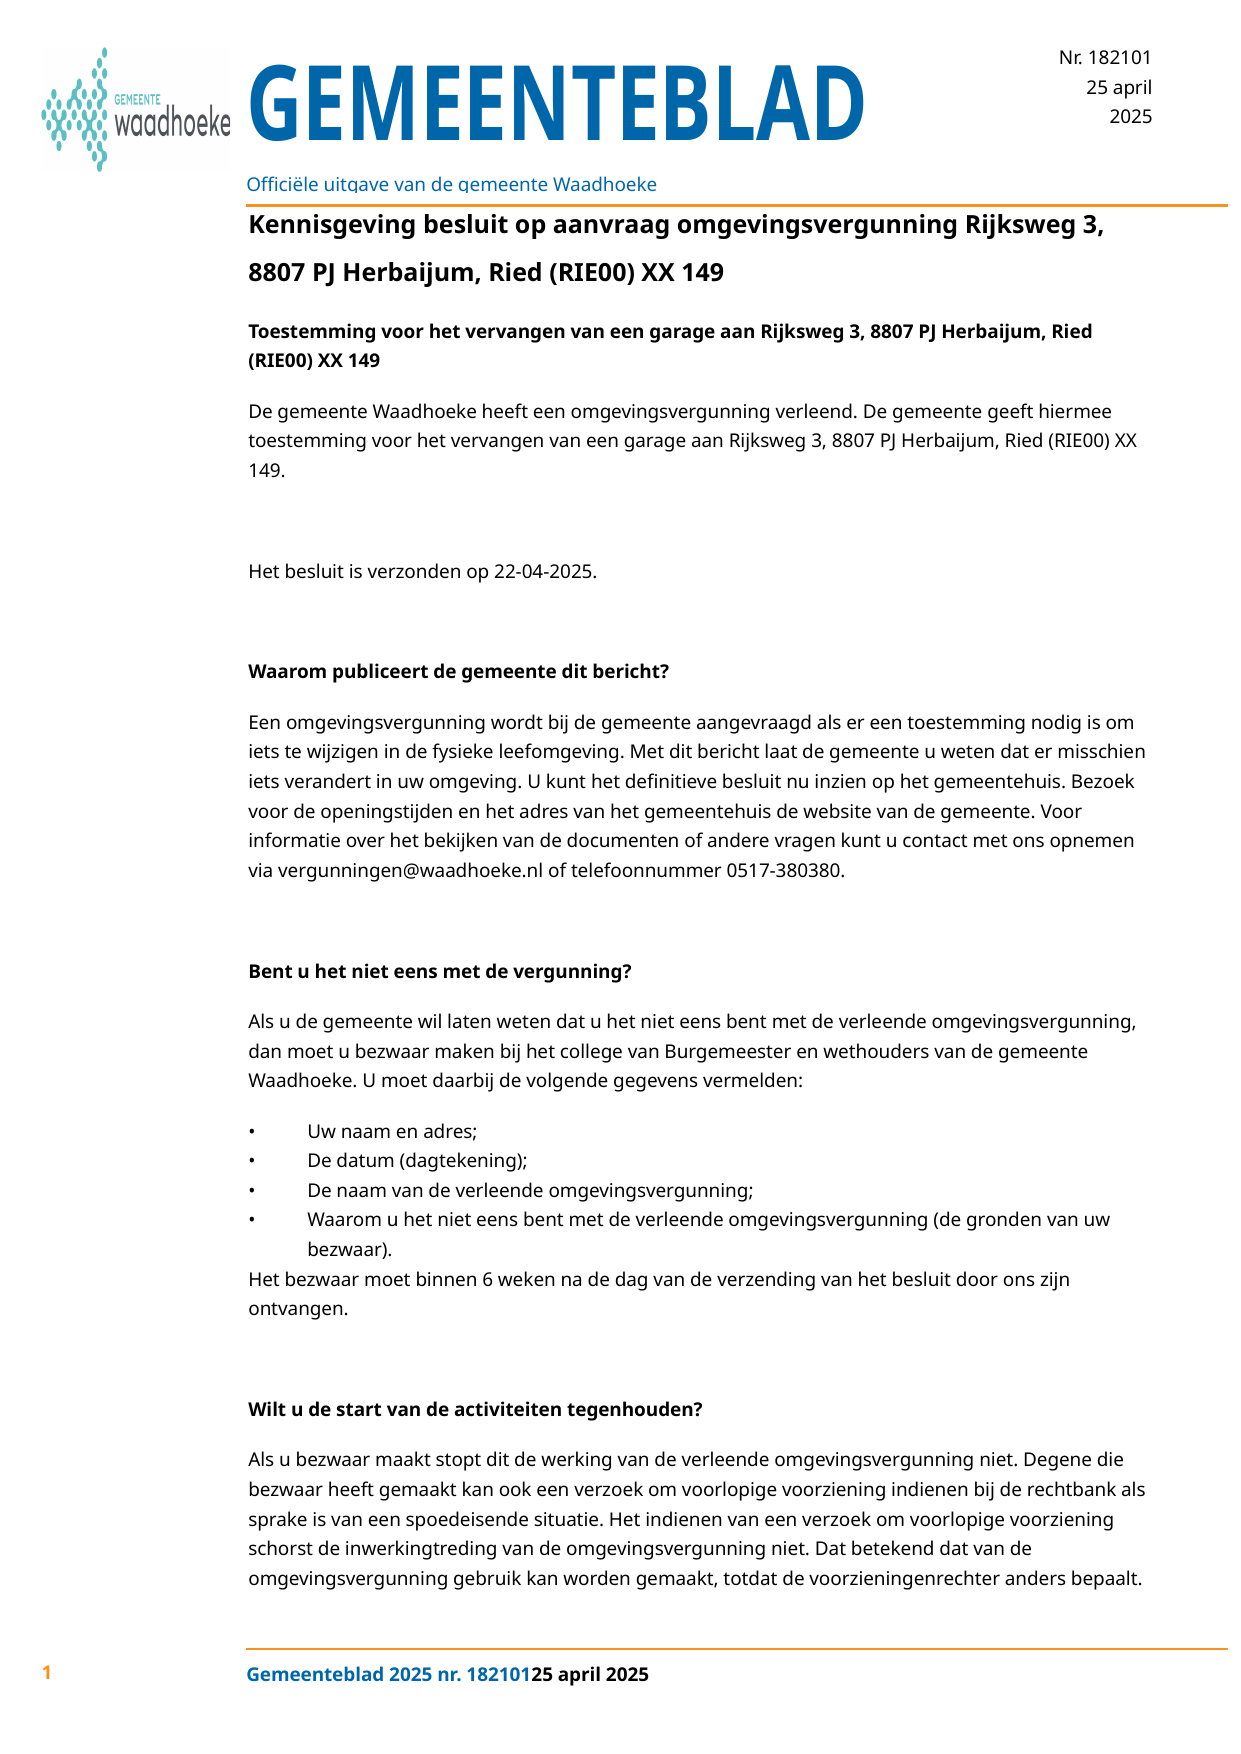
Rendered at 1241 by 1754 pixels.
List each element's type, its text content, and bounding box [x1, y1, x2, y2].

list De naam van de verleende omgevingsvergunning; [248, 1177, 1152, 1203]
text Het bezwaar moet binnen 6 weken na de dag van de verzending van het besluit door ons zijn ontvangen. [248, 1266, 1152, 1321]
list Uw naam en adres; [248, 1118, 1152, 1144]
text Als u bezwaar maakt stopt dit de werking van de verleende omgevingsvergunning niet. Degene die bezwaar heeft gemaakt kan ook een verzoek om voorlopige voorziening indienen bij de rechtbank als sprake is van een spoedeisende situatie. Het indienen van een verzoek om voorlopige voorziening schorst de inwerkingtreding van de omgevingsvergunning niet. Dat betekend dat van de omgevingsvergunning gebruik kan worden gemaakt, totdat de voorzieningenrechter anders bepaalt. [248, 1447, 1152, 1591]
text Wilt u de start van de activiteiten tegenhouden? [248, 1396, 1152, 1422]
text Toestemming voor het vervangen van een garage aan Rijksweg 3, 8807 PJ Herbaijum, Ried (RIE00) XX 149 [248, 318, 1152, 373]
text Het besluit is verzonden op 22-04-2025. [248, 558, 1152, 584]
list De datum (dagtekening); [248, 1147, 1152, 1173]
text De gemeente Waadhoeke heeft een omgevingsvergunning verleend. De gemeente geeft hiermee toestemming voor het vervangen van een garage aan Rijksweg 3, 8807 PJ Herbaijum, Ried (RIE00) XX 149. [248, 398, 1152, 483]
picture [41, 47, 231, 172]
text Een omgevingsvergunning wordt bij de gemeente aangevraagd als er een toestemming nodig is om iets te wijzigen in de fysieke leefomgeving. Met dit bericht laat de gemeente u weten dat er misschien iets verandert in uw omgeving. U kunt het definitieve besluit nu inzien op het gemeentehuis. Bezoek voor de openingstijden en het adres van het gemeentehuis de website van de gemeente. Voor informatie over het bekijken van de documenten of andere vragen kunt u contact met ons opnemen via vergunningen@waadhoeke.nl of telefoonnummer 0517-380380. [248, 709, 1152, 883]
list Waarom u het niet eens bent met de verleende omgevingsvergunning (de gronden van uw bezwaar). [248, 1207, 1152, 1262]
text Bent u het niet eens met de vergunning? [248, 958, 1152, 984]
text Waarom publiceert de gemeente dit bericht? [248, 659, 1152, 684]
text Kennisgeving besluit op aanvraag omgevingsvergunning Rijksweg 3, 8807 PJ Herbaijum, Ried (RIE00) XX 149 [248, 207, 1152, 288]
text Als u de gemeente wil laten weten dat u het niet eens bent met de verleende omgevingsvergunning, dan moet u bezwaar maken bij het college van Burgemeester en wethouders van de gemeente Waadhoeke. U moet daarbij de volgende gegevens vermelden: [248, 1008, 1152, 1093]
